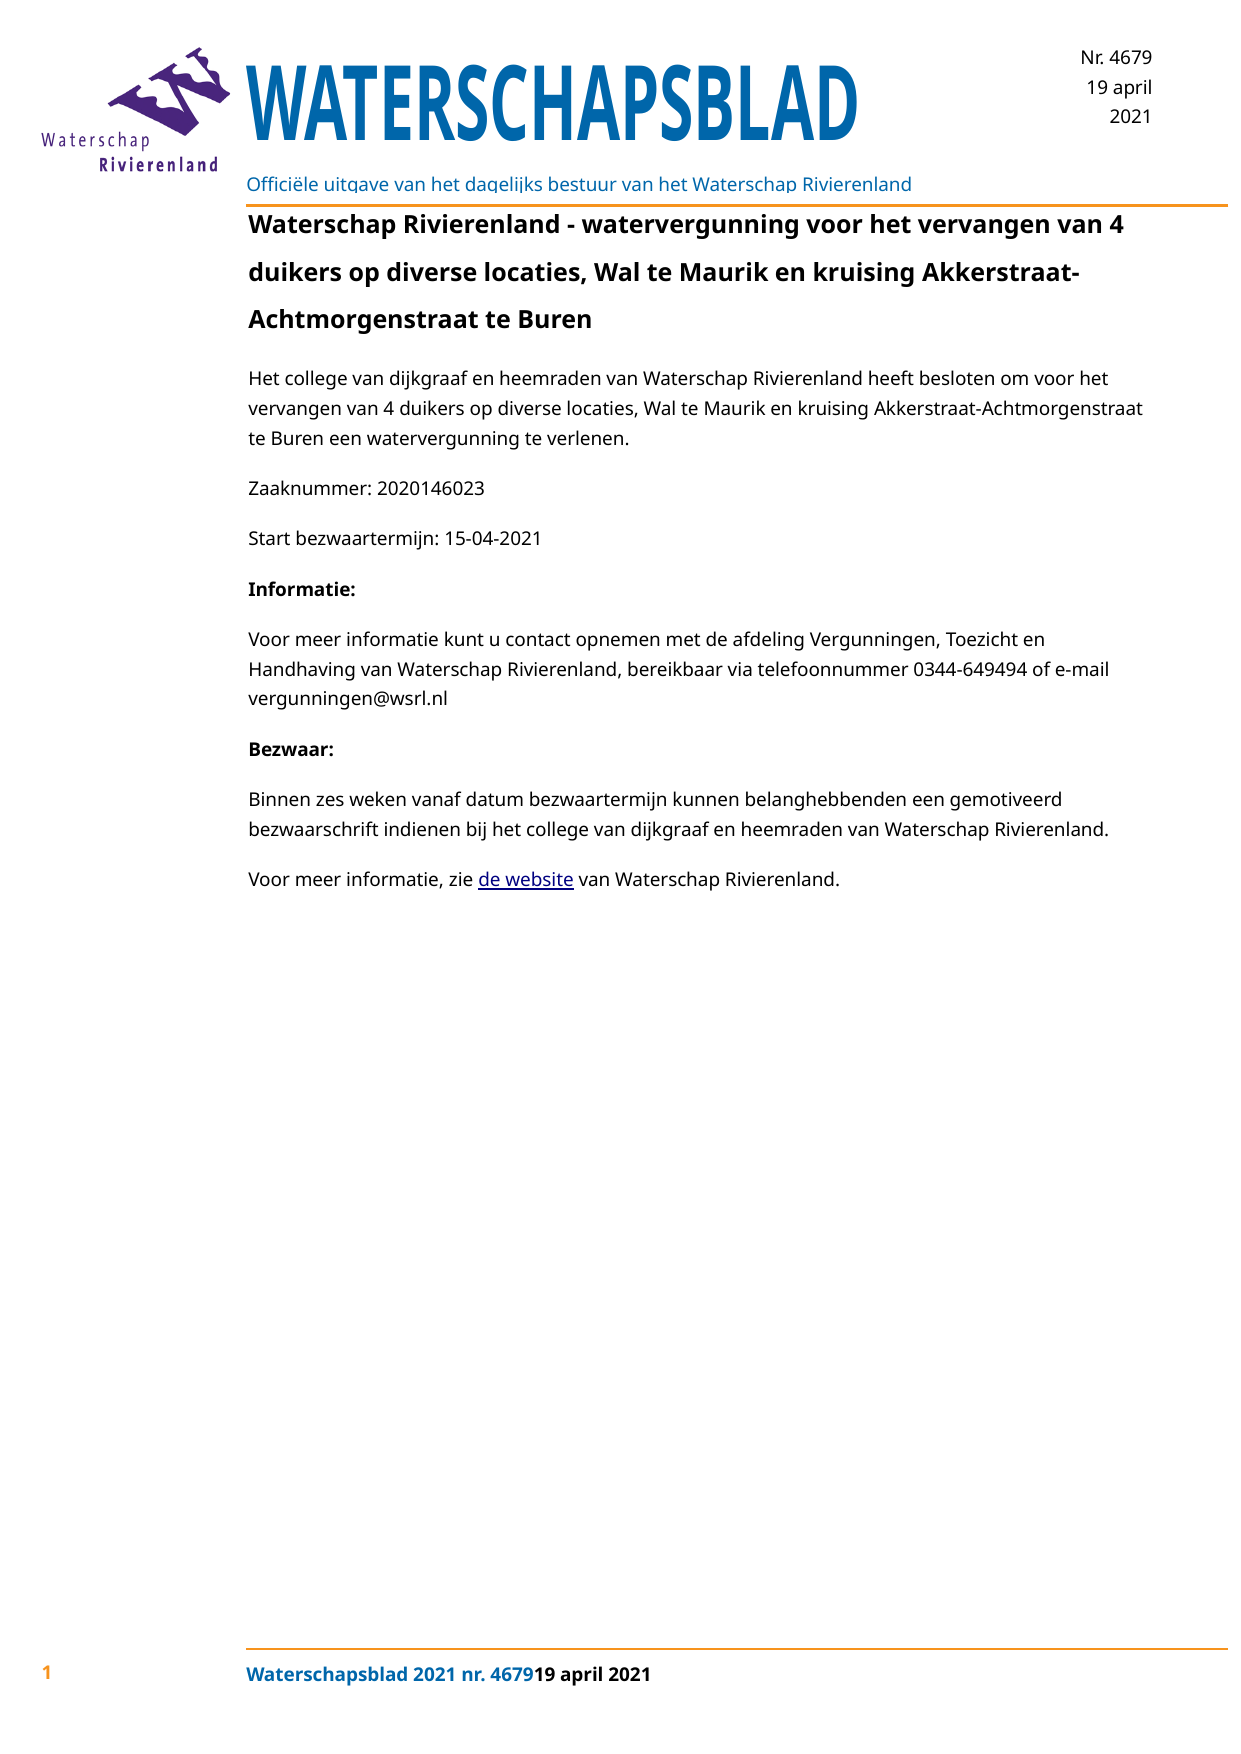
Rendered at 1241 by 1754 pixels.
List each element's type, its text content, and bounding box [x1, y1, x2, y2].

picture [41, 47, 231, 172]
text Waterschap Rivierenland - watervergunning voor het vervangen van 4 duikers op diverse locaties, Wal te Maurik en kruising Akkerstraat-Achtmorgenstraat te Buren [248, 207, 1152, 336]
text Het college van dijkgraaf en heemraden van Waterschap Rivierenland heeft besloten om voor het vervangen van 4 duikers op diverse locaties, Wal te Maurik en kruising Akkerstraat-Achtmorgenstraat te Buren een watervergunning te verlenen. [248, 366, 1152, 450]
text Voor meer informatie kunt u contact opnemen met de afdeling Vergunningen, Toezicht en Handhaving van Waterschap Rivierenland, bereikbaar via telefoonnummer 0344-649494 of e-mail vergunningen@wsrl.nl [248, 626, 1152, 711]
text Zaaknummer: 2020146023 [248, 475, 1152, 501]
text Voor meer informatie, zie de website van Waterschap Rivierenland. [248, 866, 1152, 892]
text Start bezwaartermijn: 15-04-2021 [248, 526, 1152, 551]
text Bezwaar: [248, 736, 1152, 762]
text Informatie: [248, 576, 1152, 602]
text Binnen zes weken vanaf datum bezwaartermijn kunnen belanghebbenden een gemotiveerd bezwaarschrift indienen bij het college van dijkgraaf en heemraden van Waterschap Rivierenland. [248, 786, 1152, 842]
